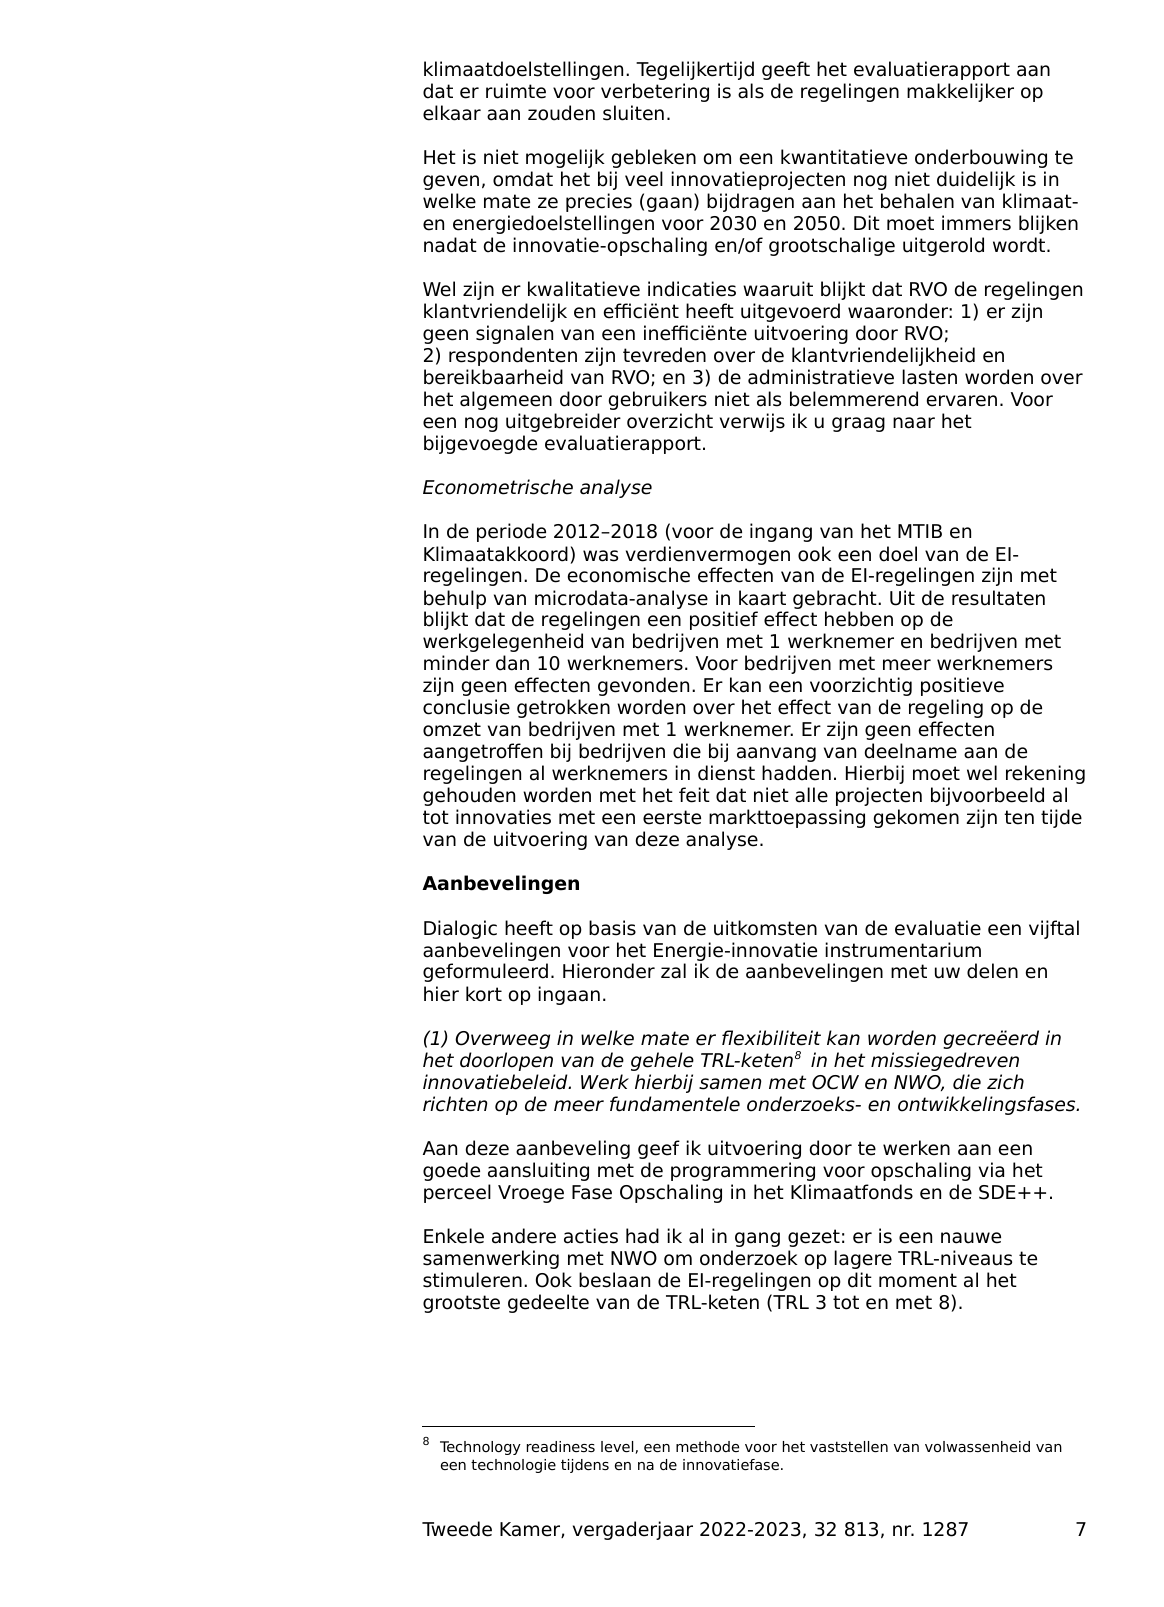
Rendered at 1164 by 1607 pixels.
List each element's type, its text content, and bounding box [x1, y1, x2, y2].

text Enkele andere acties had ik al in gang gezet: er is een nauwe samenwerking met NWO om onderzoek op lagere TRL-niveaus te stimuleren. Ook beslaan de EI-regelingen op dit moment al het grootste gedeelte van de TRL-keten (TRL 3 tot en met 8). [422, 1226, 1087, 1314]
text klimaatdoelstellingen. Tegelijkertijd geeft het evaluatierapport aan dat er ruimte voor verbetering is als de regelingen makkelijker op elkaar aan zouden sluiten. [422, 59, 1087, 125]
text Dialogic heeft op basis van de uitkomsten van de evaluatie een vijftal aanbevelingen voor het Energie-innovatie instrumentarium geformuleerd. Hieronder zal ik de aanbevelingen met uw delen en hier kort op ingaan. [422, 917, 1087, 1005]
subtitle Aanbevelingen [422, 873, 1087, 895]
text Wel zijn er kwalitatieve indicaties waaruit blijkt dat RVO de regelingen klantvriendelijk en efficiënt heeft uitgevoerd waaronder: 1) er zijn geen signalen van een inefficiënte uitvoering door RVO; 2) respondenten zijn tevreden over de klantvriendelijkheid en bereikbaarheid van RVO; en 3) de administratieve lasten worden over het algemeen door gebruikers niet als belemmerend ervaren. Voor een nog uitgebreider overzicht verwijs ik u graag naar het bijgevoegde evaluatierapport. [422, 279, 1087, 455]
text Het is niet mogelijk gebleken om een kwantitatieve onderbouwing te geven, omdat het bij veel innovatieprojecten nog niet duidelijk is in welke mate ze precies (gaan) bijdragen aan het behalen van klimaat- en energiedoelstellingen voor 2030 en 2050. Dit moet immers blijken nadat de innovatie-opschaling en/of grootschalige uitgerold wordt. [422, 147, 1087, 257]
text In de periode 2012–2018 (voor de ingang van het MTIB en Klimaatakkoord) was verdienvermogen ook een doel van de EI-regelingen. De economische effecten van de EI-regelingen zijn met behulp van microdata-analyse in kaart gebracht. Uit de resultaten blijkt dat de regelingen een positief effect hebben op de werkgelegenheid van bedrijven met 1 werknemer en bedrijven met minder dan 10 werknemers. Voor bedrijven met meer werknemers zijn geen effecten gevonden. Er kan een voorzichtig positieve conclusie getrokken worden over het effect van de regeling op de omzet van bedrijven met 1 werknemer. Er zijn geen effecten aangetroffen bij bedrijven die bij aanvang van deelname aan de regelingen al werknemers in dienst hadden. Hierbij moet wel rekening gehouden worden met het feit dat niet alle projecten bijvoorbeeld al tot innovaties met een eerste markttoepassing gekomen zijn ten tijde van de uitvoering van deze analyse. [422, 521, 1087, 851]
text Aan deze aanbeveling geef ik uitvoering door te werken aan een goede aansluiting met de programmering voor opschaling via het perceel Vroege Fase Opschaling in het Klimaatfonds en de SDE++. [422, 1138, 1087, 1204]
text (1) Overweeg in welke mate er flexibiliteit kan worden gecreëerd in het doorlopen van de gehele TRL-keten in het missiegedreven innovatiebeleid. Werk hierbij samen met OCW en NWO, die zich richten op de meer fundamentele onderzoeks- en ontwikkelingsfases. [422, 1028, 1087, 1116]
text Technology readiness level, een methode voor het vaststellen van volwassenheid van een technologie tijdens en na de innovatiefase. [422, 1435, 1087, 1474]
subtitle Econometrische analyse [422, 477, 1087, 499]
